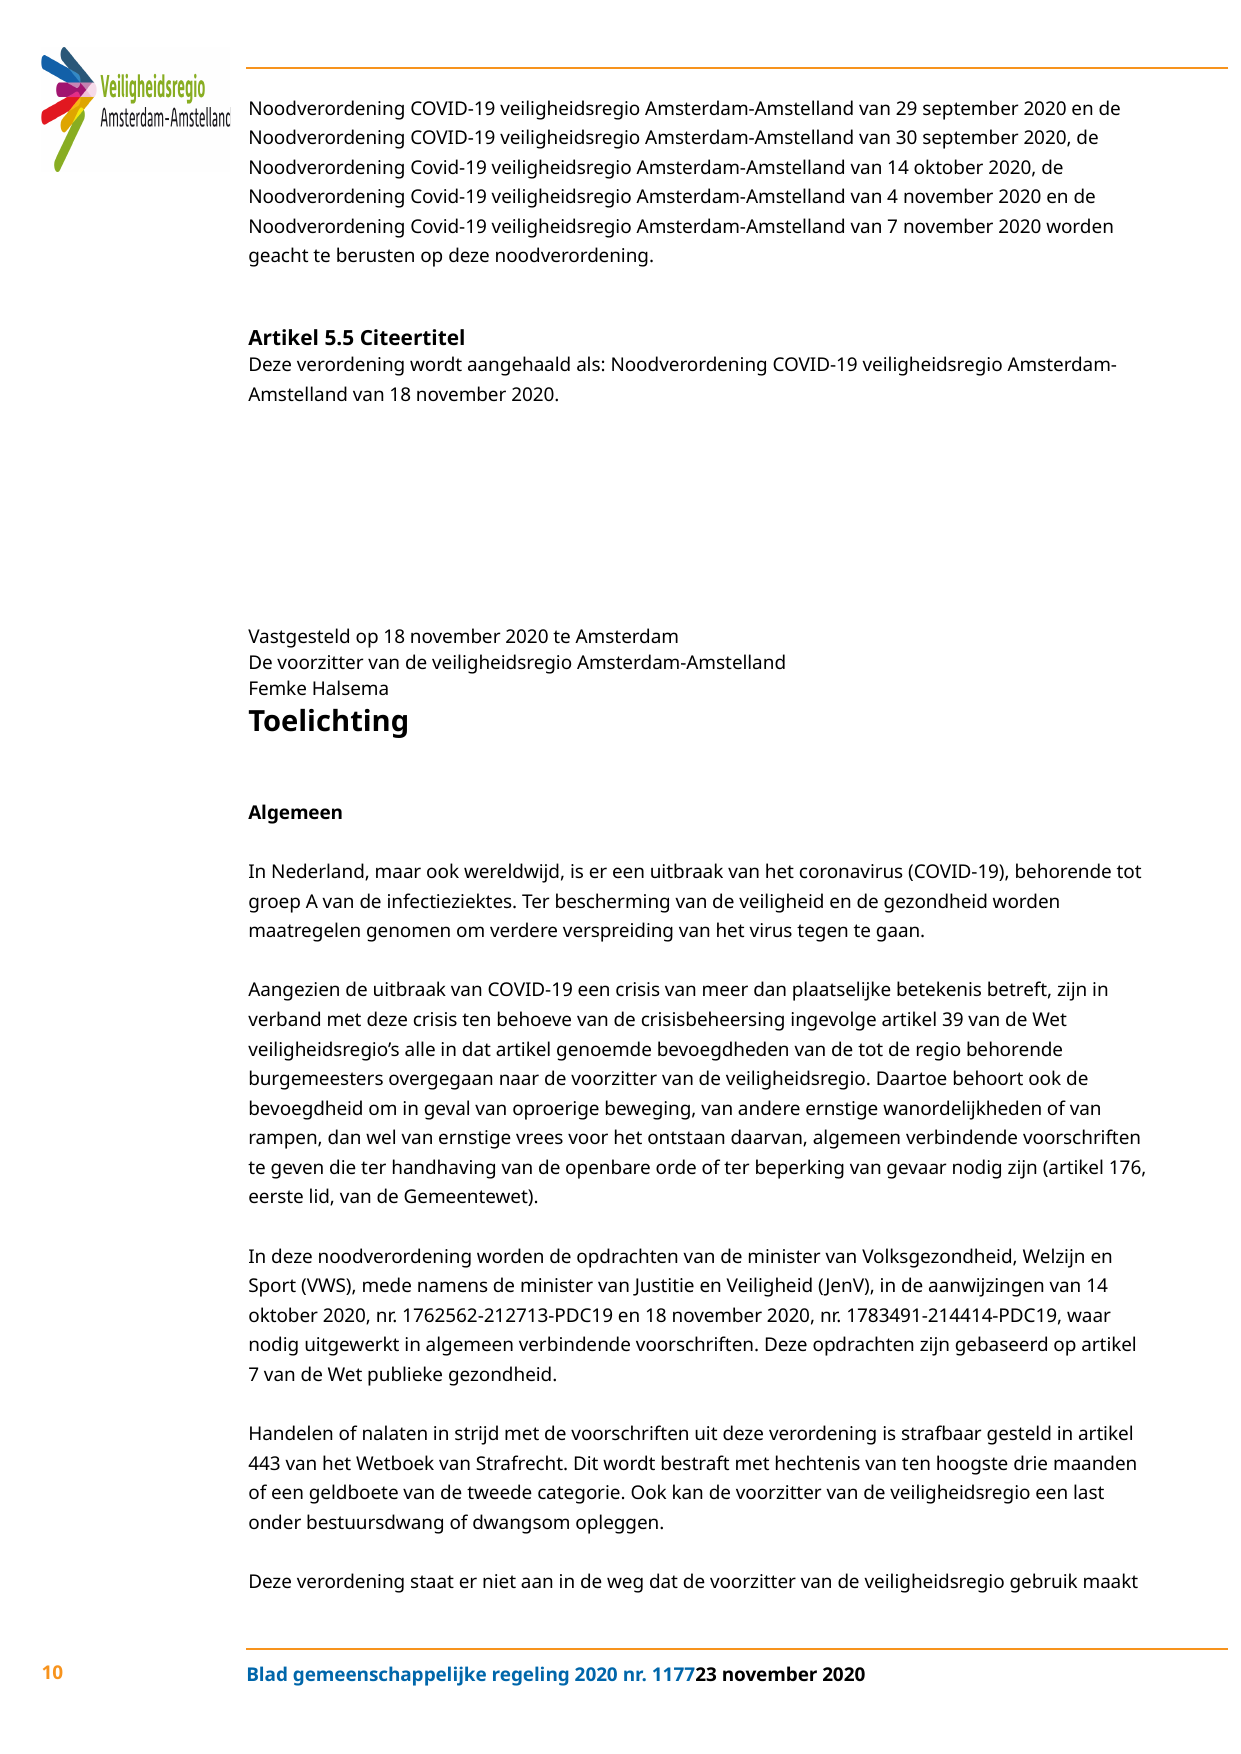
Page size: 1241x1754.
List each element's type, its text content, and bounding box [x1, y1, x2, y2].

text Noodverordening COVID-19 veiligheidsregio Amsterdam-Amstelland van 29 september 2020 en de Noodverordening COVID-19 veiligheidsregio Amsterdam-Amstelland van 30 september 2020, de Noodverordening Covid-19 veiligheidsregio Amsterdam-Amstelland van 14 oktober 2020, de Noodverordening Covid-19 veiligheidsregio Amsterdam-Amstelland van 4 november 2020 en de Noodverordening Covid-19 veiligheidsregio Amsterdam-Amstelland van 7 november 2020 worden geacht te berusten op deze noodverordening. [248, 95, 1152, 268]
text Handelen of nalaten in strijd met de voorschriften uit deze verordening is strafbaar gesteld in artikel 443 van het Wetboek van Strafrecht. Dit wordt bestraft met hechtenis van ten hoogste drie maanden of een geldboete van de tweede categorie. Ook kan de voorzitter van de veiligheidsregio een last onder bestuursdwang of dwangsom opleggen. [248, 1420, 1152, 1535]
text Aangezien de uitbraak van COVID-19 een crisis van meer dan plaatselijke betekenis betreft, zijn in verband met deze crisis ten behoeve van de crisisbeheersing ingevolge artikel 39 van de Wet veiligheidsregio’s alle in dat artikel genoemde bevoegdheden van de tot de regio behorende burgemeesters overgegaan naar de voorzitter van de veiligheidsregio. Daartoe behoort ook de bevoegdheid om in geval van oproerige beweging, van andere ernstige wanordelijkheden of van rampen, dan wel van ernstige vrees voor het ontstaan daarvan, algemeen verbindende voorschriften te geven die ter handhaving van de openbare orde of ter beperking van gevaar nodig zijn (artikel 176, eerste lid, van de Gemeentewet). [248, 977, 1152, 1209]
text De voorzitter van de veiligheidsregio Amsterdam-Amstelland [248, 649, 1152, 675]
text In Nederland, maar ook wereldwijd, is er een uitbraak van het coronavirus (COVID-19), behorende tot groep A van de infectieziektes. Ter bescherming van de veiligheid en de gezondheid worden maatregelen genomen om verdere verspreiding van het virus tegen te gaan. [248, 858, 1152, 943]
text Vastgesteld op 18 november 2020 te Amsterdam [248, 623, 1152, 649]
text Artikel 5.5 Citeertitel [248, 323, 1152, 351]
picture [41, 47, 231, 172]
text Toelichting [248, 701, 1152, 740]
text Femke Halsema [248, 675, 1152, 701]
text Deze verordening staat er niet aan in de weg dat de voorzitter van de veiligheidsregio gebruik maakt [248, 1568, 1152, 1594]
text Deze verordening wordt aangehaald als: Noodverordening COVID-19 veiligheidsregio Amsterdam-Amstelland van 18 november 2020. [248, 351, 1152, 406]
text In deze noodverordening worden de opdrachten van de minister van Volksgezondheid, Welzijn en Sport (VWS), mede namens de minister van Justitie en Veiligheid (JenV), in de aanwijzingen van 14 oktober 2020, nr. 1762562-212713-PDC19 en 18 november 2020, nr. 1783491-214414-PDC19, waar nodig uitgewerkt in algemeen verbindende voorschriften. Deze opdrachten zijn gebaseerd op artikel 7 van de Wet publieke gezondheid. [248, 1243, 1152, 1387]
text Algemeen [248, 799, 1152, 825]
